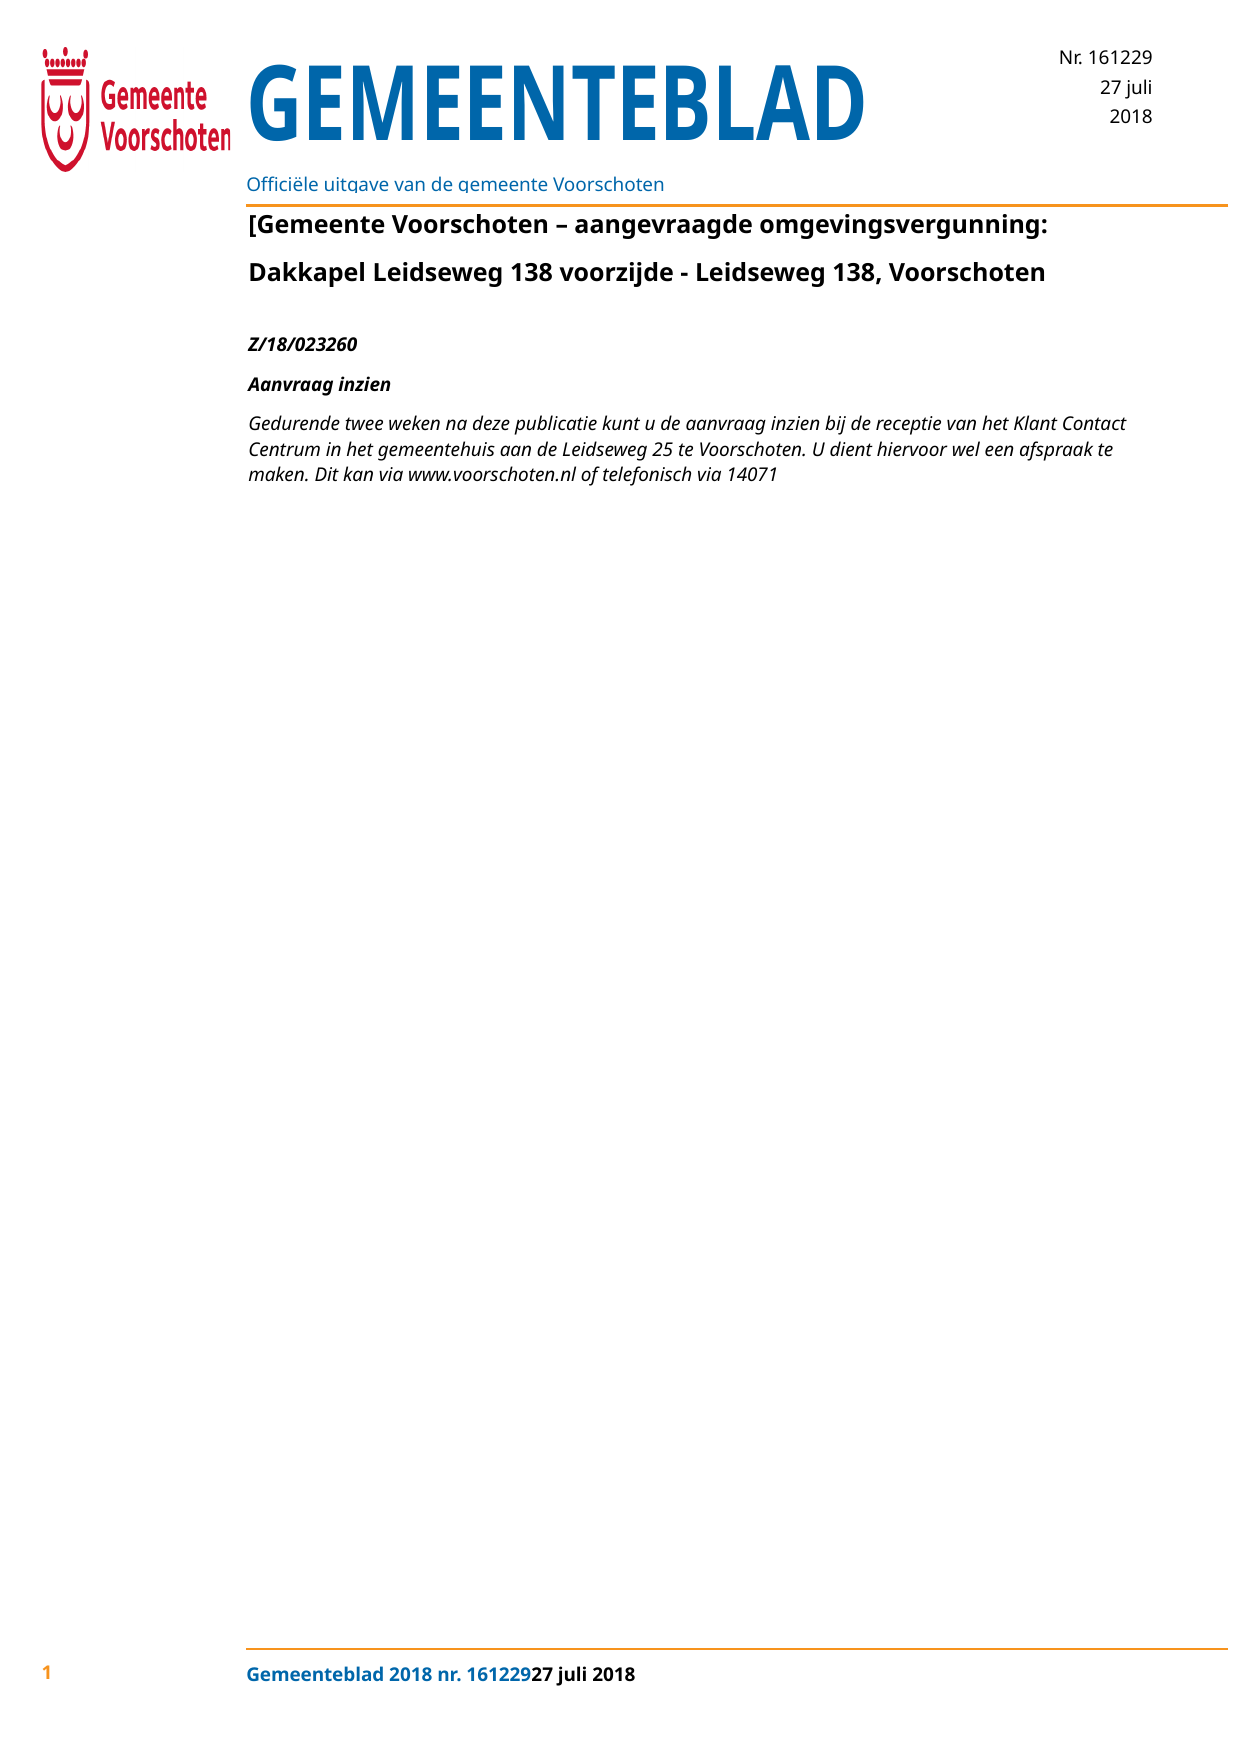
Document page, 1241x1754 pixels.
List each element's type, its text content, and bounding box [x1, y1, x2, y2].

text Aanvraag inzien [248, 371, 1152, 396]
text Z/18/023260 [248, 331, 1152, 357]
text [Gemeente Voorschoten – aangevraagde omgevingsvergunning: Dakkapel Leidseweg 138 voorzijde - Leidseweg 138, Voorschoten [248, 207, 1152, 288]
text Gedurende twee weken na deze publicatie kunt u de aanvraag inzien bij de receptie van het Klant Contact Centrum in het gemeentehuis aan de Leidseweg 25 te Voorschoten. U dient hiervoor wel een afspraak te maken. Dit kan via www.voorschoten.nl of telefonisch via 14071 [248, 410, 1152, 487]
picture [41, 47, 231, 172]
